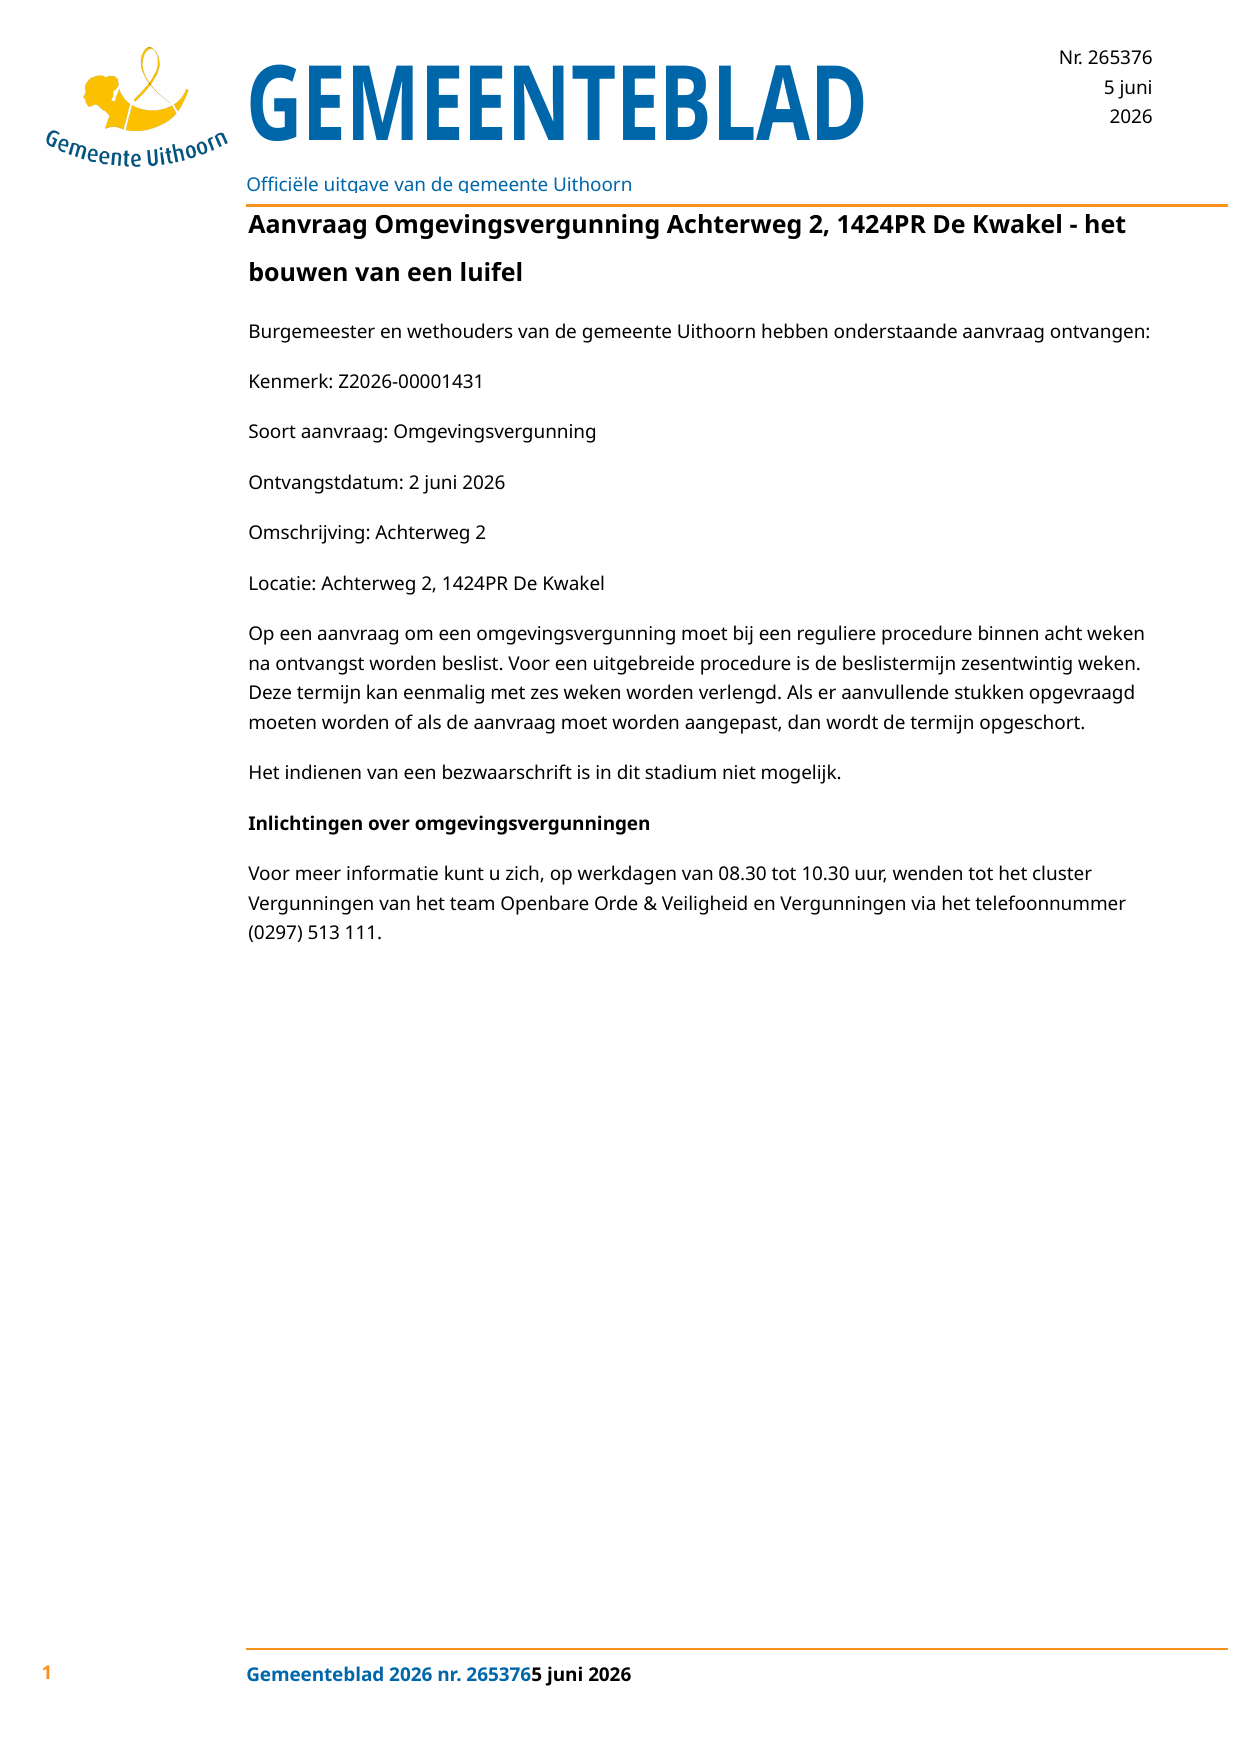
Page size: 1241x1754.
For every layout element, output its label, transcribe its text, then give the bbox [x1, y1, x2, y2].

text Aanvraag Omgevingsvergunning Achterweg 2, 1424PR De Kwakel - het bouwen van een luifel [248, 207, 1152, 288]
text Locatie: Achterweg 2, 1424PR De Kwakel [248, 570, 1152, 596]
text Burgemeester en wethouders van de gemeente Uithoorn hebben onderstaande aanvraag ontvangen: [248, 318, 1152, 344]
picture [41, 47, 231, 172]
text Het indienen van een bezwaarschrift is in dit stadium niet mogelijk. [248, 759, 1152, 785]
text Inlichtingen over omgevingsvergunningen [248, 810, 1152, 836]
text Soort aanvraag: Omgevingsvergunning [248, 419, 1152, 444]
text Kenmerk: Z2026-00001431 [248, 368, 1152, 394]
text Ontvangstdatum: 2 juni 2026 [248, 469, 1152, 495]
text Op een aanvraag om een omgevingsvergunning moet bij een reguliere procedure binnen acht weken na ontvangst worden beslist. Voor een uitgebreide procedure is de beslistermijn zesentwintig weken. Deze termijn kan eenmalig met zes weken worden verlengd. Als er aanvullende stukken opgevraagd moeten worden of als de aanvraag moet worden aangepast, dan wordt de termijn opgeschort. [248, 620, 1152, 735]
text Voor meer informatie kunt u zich, op werkdagen van 08.30 tot 10.30 uur, wenden tot het cluster Vergunningen van het team Openbare Orde & Veiligheid en Vergunningen via het telefoonnummer (0297) 513 111. [248, 860, 1152, 945]
text Omschrijving: Achterweg 2 [248, 519, 1152, 545]
